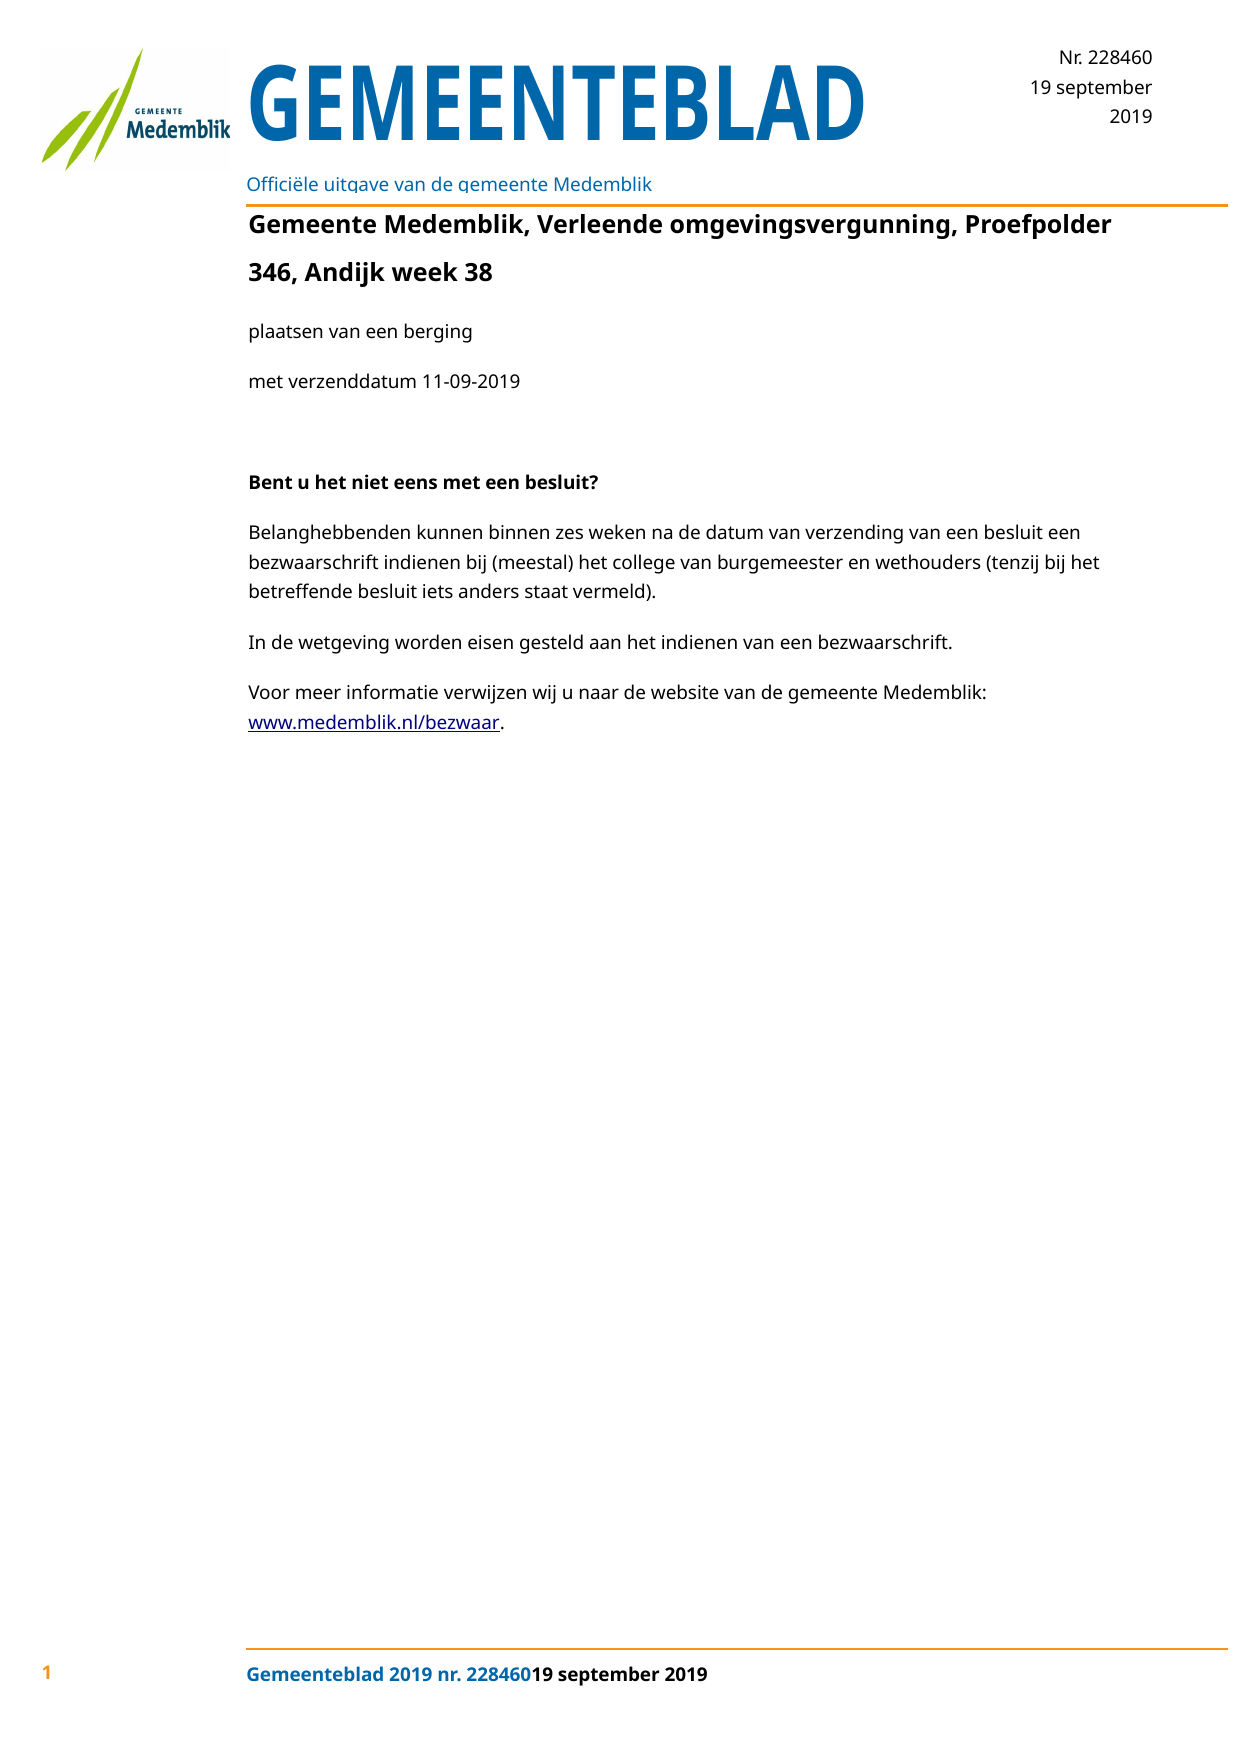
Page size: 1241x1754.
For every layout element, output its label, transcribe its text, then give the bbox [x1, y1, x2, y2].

text Belanghebbenden kunnen binnen zes weken na de datum van verzending van een besluit een bezwaarschrift indienen bij (meestal) het college van burgemeester en wethouders (tenzij bij het betreffende besluit iets anders staat vermeld). [248, 519, 1152, 604]
text In de wetgeving worden eisen gesteld aan het indienen van een bezwaarschrift. [248, 629, 1152, 655]
text Bent u het niet eens met een besluit? [248, 469, 1152, 495]
text met verzenddatum 11-09-2019 [248, 368, 1152, 394]
picture [41, 47, 231, 172]
text Voor meer informatie verwijzen wij u naar de website van de gemeente Medemblik: www.medemblik.nl/bezwaar. [248, 679, 1152, 735]
text Gemeente Medemblik, Verleende omgevingsvergunning, Proefpolder 346, Andijk week 38 [248, 207, 1152, 288]
text plaatsen van een berging [248, 318, 1152, 344]
